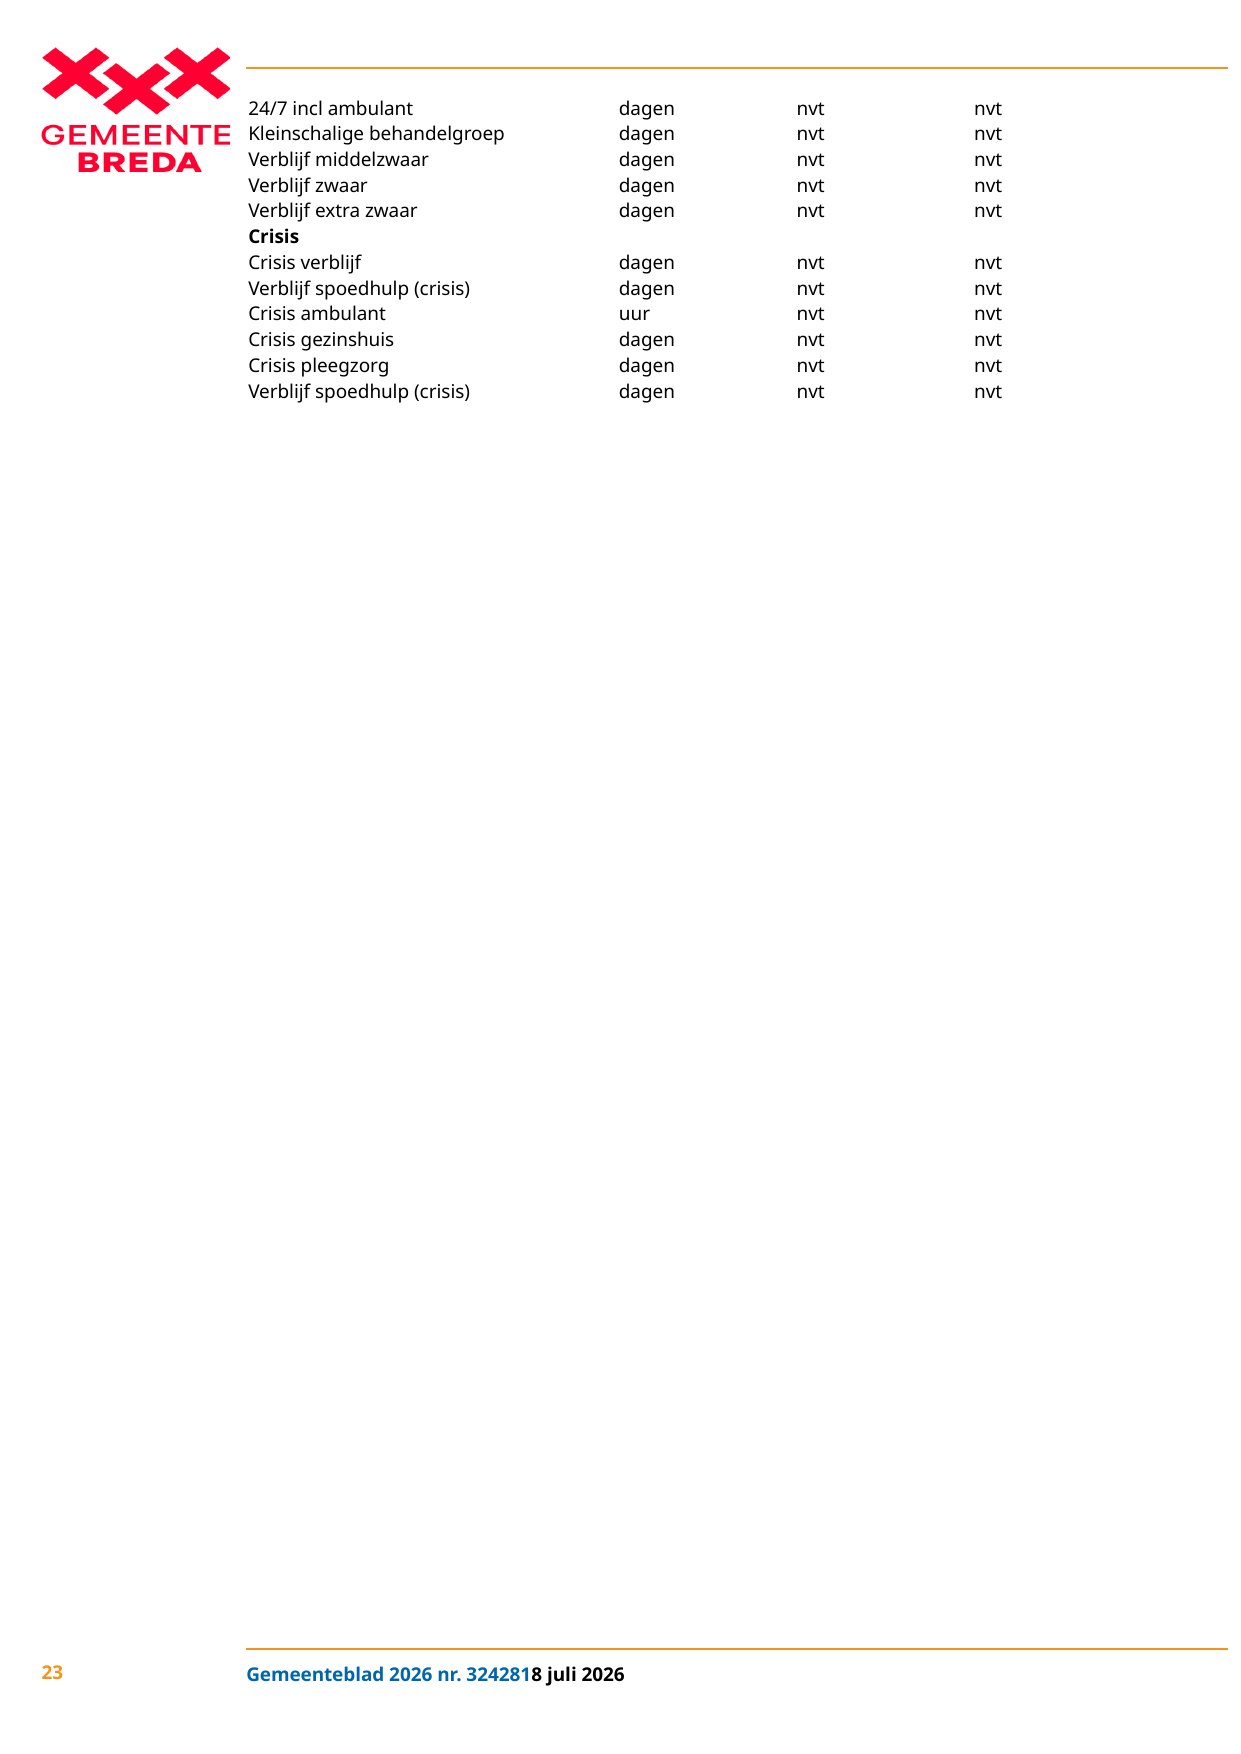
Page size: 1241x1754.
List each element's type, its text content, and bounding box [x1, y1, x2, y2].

table_cell Verblijf spoedhulp (crisis) [248, 275, 619, 301]
table_cell nvt [974, 198, 1152, 223]
table_cell uur [619, 301, 796, 326]
table_cell Crisis [248, 224, 1152, 249]
table_cell nvt [796, 198, 974, 223]
table_cell nvt [974, 301, 1152, 326]
table_cell nvt [974, 146, 1152, 172]
table_cell nvt [796, 326, 974, 352]
table_cell nvt [974, 249, 1152, 275]
table_cell nvt [796, 172, 974, 198]
table_cell Crisis gezinshuis [248, 326, 619, 352]
table_cell dagen [619, 275, 796, 301]
table_cell dagen [619, 198, 796, 223]
table_cell nvt [974, 121, 1152, 146]
table_cell nvt [796, 146, 974, 172]
table_cell dagen [619, 146, 796, 172]
table_cell nvt [796, 121, 974, 146]
table_cell Verblijf spoedhulp (crisis) [248, 378, 619, 403]
picture [41, 47, 231, 172]
table_cell dagen [619, 121, 796, 146]
table_cell dagen [619, 352, 796, 378]
table_cell nvt [796, 352, 974, 378]
table_cell Crisis ambulant [248, 301, 619, 326]
table_cell Crisis verblijf [248, 249, 619, 275]
table_cell 24/7 incl ambulant [248, 95, 619, 121]
table_cell nvt [974, 95, 1152, 121]
table_cell Kleinschalige behandelgroep [248, 121, 619, 146]
table_cell nvt [974, 172, 1152, 198]
table_cell nvt [796, 301, 974, 326]
table_cell Crisis pleegzorg [248, 352, 619, 378]
table_cell nvt [796, 249, 974, 275]
table_cell Verblijf middelzwaar [248, 146, 619, 172]
table_cell nvt [796, 95, 974, 121]
table_cell nvt [974, 352, 1152, 378]
table_cell nvt [796, 378, 974, 403]
table_cell Verblijf zwaar [248, 172, 619, 198]
table_cell dagen [619, 378, 796, 403]
table_cell nvt [974, 275, 1152, 301]
table_cell nvt [974, 378, 1152, 403]
table_cell dagen [619, 249, 796, 275]
table_cell nvt [974, 326, 1152, 352]
table_cell dagen [619, 172, 796, 198]
table_cell nvt [796, 275, 974, 301]
table_cell dagen [619, 326, 796, 352]
table_cell Verblijf extra zwaar [248, 198, 619, 223]
table_cell dagen [619, 95, 796, 121]
